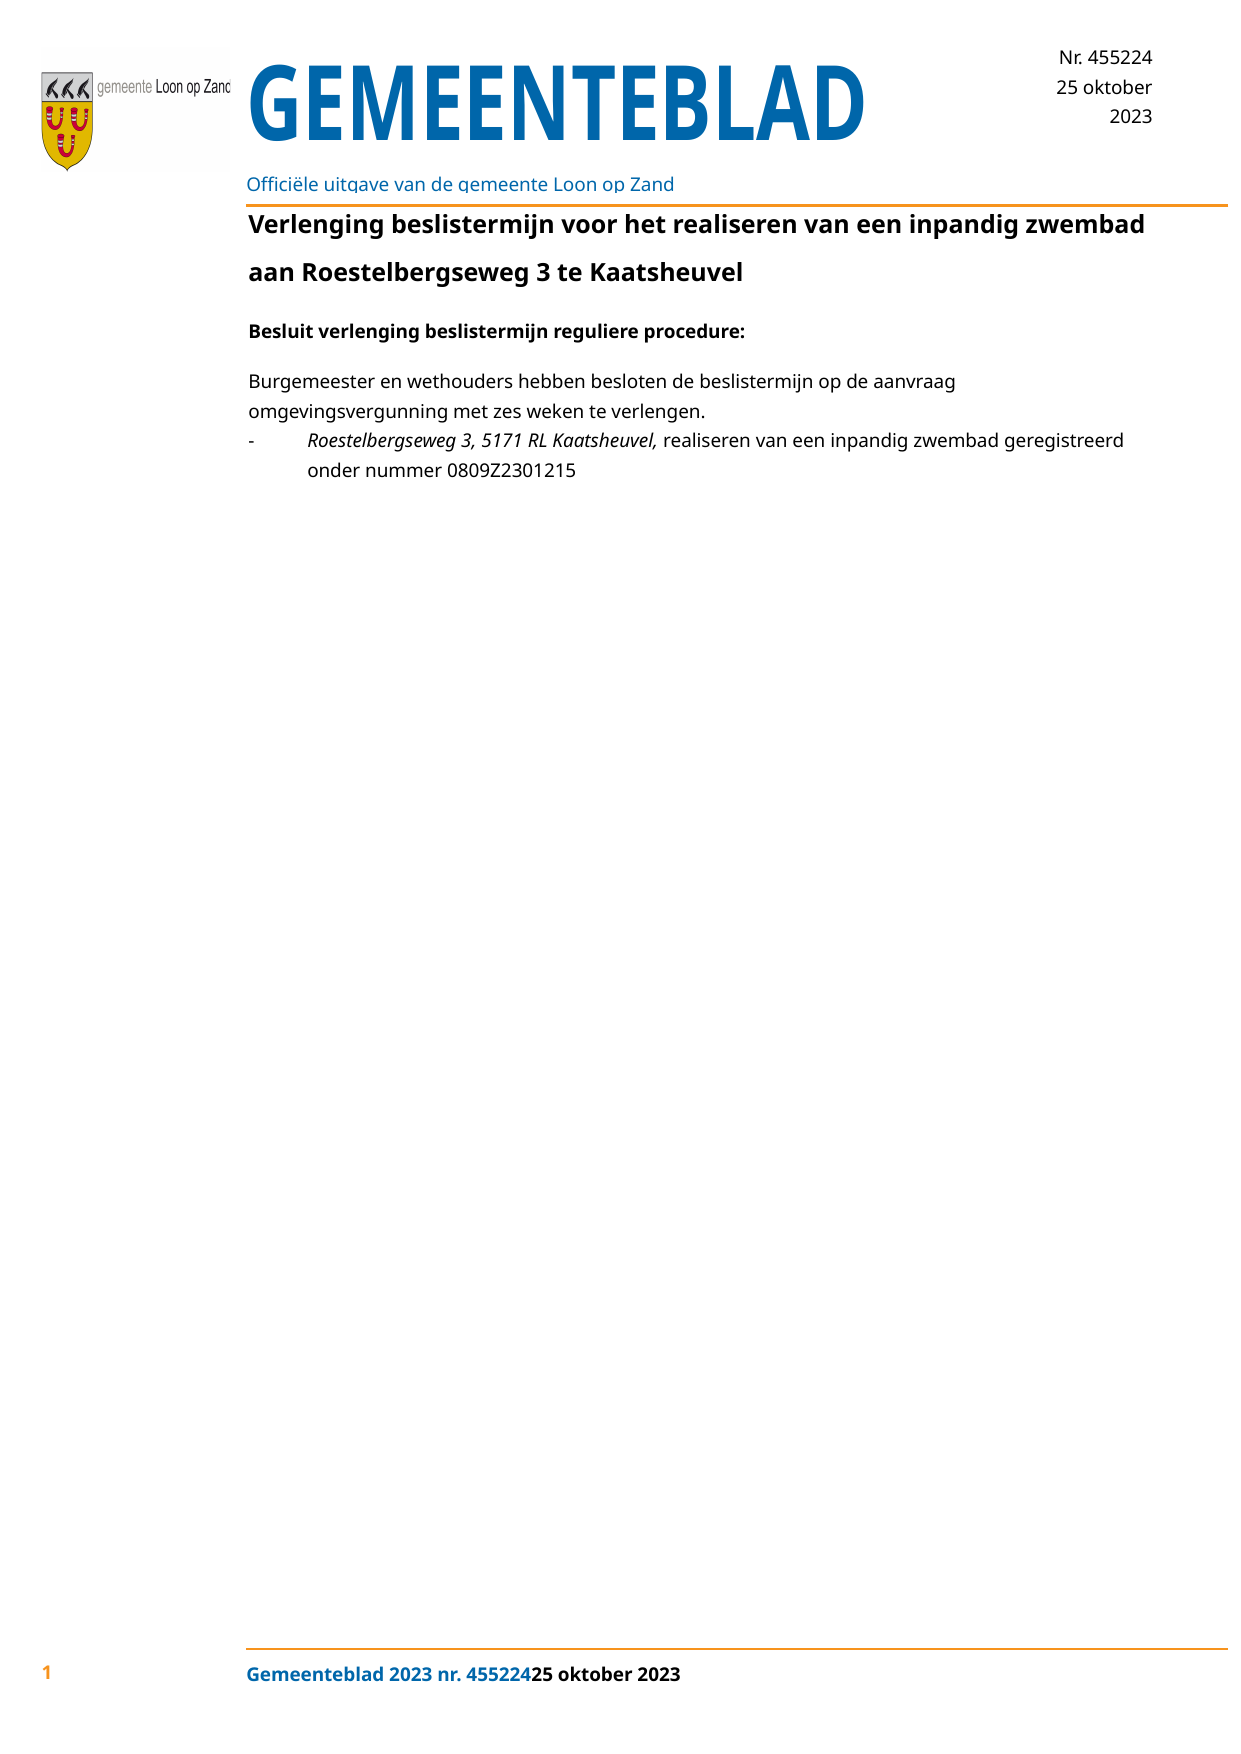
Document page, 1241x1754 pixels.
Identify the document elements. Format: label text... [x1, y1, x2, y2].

text Besluit verlenging beslistermijn reguliere procedure: [248, 318, 1152, 344]
picture [41, 47, 231, 172]
list Roestelbergseweg 3, 5171 RL Kaatsheuvel, realiseren van een inpandig zwembad geregistreerd onder nummer 0809Z2301215 [248, 427, 1152, 483]
text Burgemeester en wethouders hebben besloten de beslistermijn op de aanvraag omgevingsvergunning met zes weken te verlengen. [248, 368, 1152, 424]
text Verlenging beslistermijn voor het realiseren van een inpandig zwembad aan Roestelbergseweg 3 te Kaatsheuvel [248, 207, 1152, 288]
